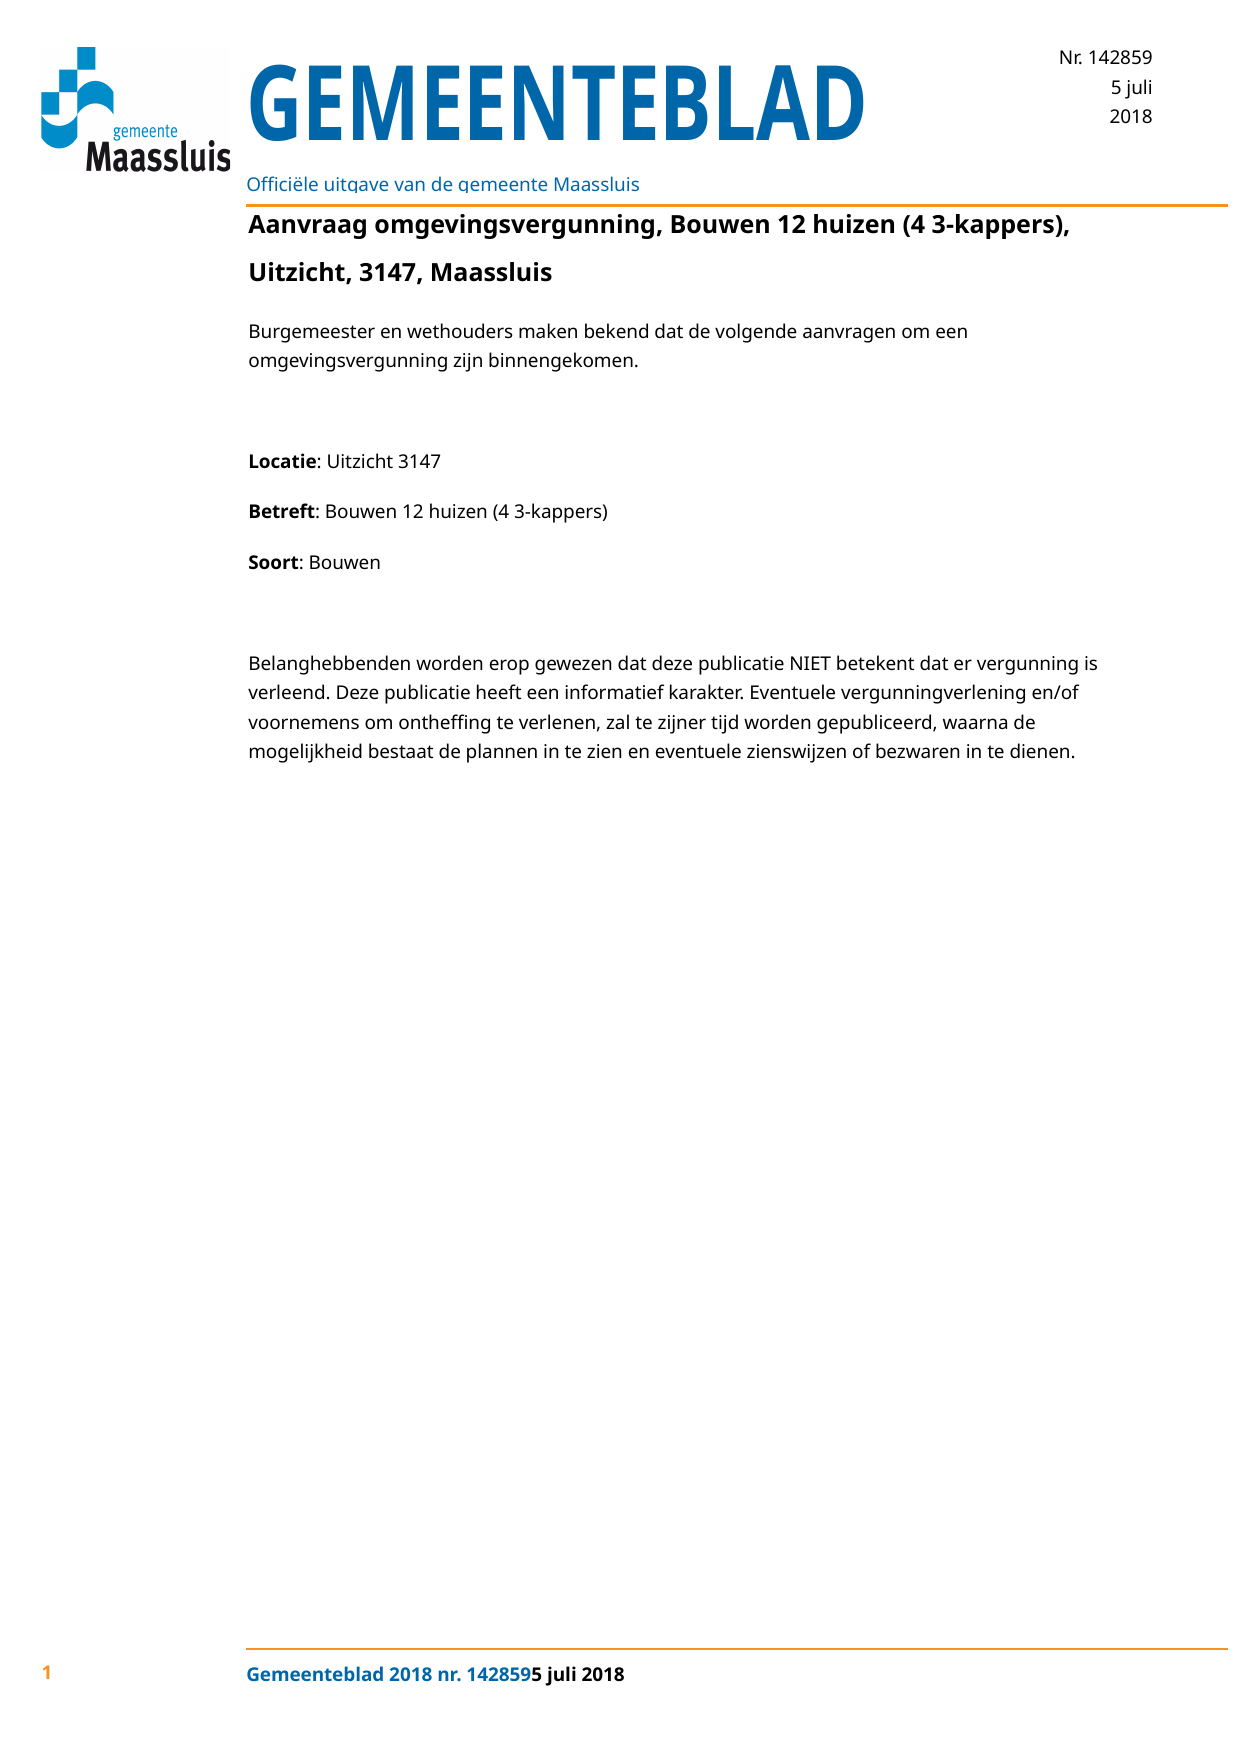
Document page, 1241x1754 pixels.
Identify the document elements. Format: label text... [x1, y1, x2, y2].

text Burgemeester en wethouders maken bekend dat de volgende aanvragen om een omgevingsvergunning zijn binnengekomen. [248, 318, 1152, 373]
text Betreft: Bouwen 12 huizen (4 3-kappers) [248, 499, 1152, 524]
picture [41, 47, 231, 172]
text Soort: Bouwen [248, 549, 1152, 575]
picture [41, 47, 77, 92]
text Locatie: Uitzicht 3147 [248, 448, 1152, 474]
text Belanghebbenden worden erop gewezen dat deze publicatie NIET betekent dat er vergunning is verleend. Deze publicatie heeft een informatief karakter. Eventuele vergunningverlening en/of voornemens om ontheffing te verlenen, zal te zijner tijd worden gepubliceerd, waarna de mogelijkheid bestaat de plannen in te zien en eventuele zienswijzen of bezwaren in te dienen. [248, 650, 1152, 764]
text Aanvraag omgevingsvergunning, Bouwen 12 huizen (4 3-kappers), Uitzicht, 3147, Maassluis [248, 207, 1152, 288]
